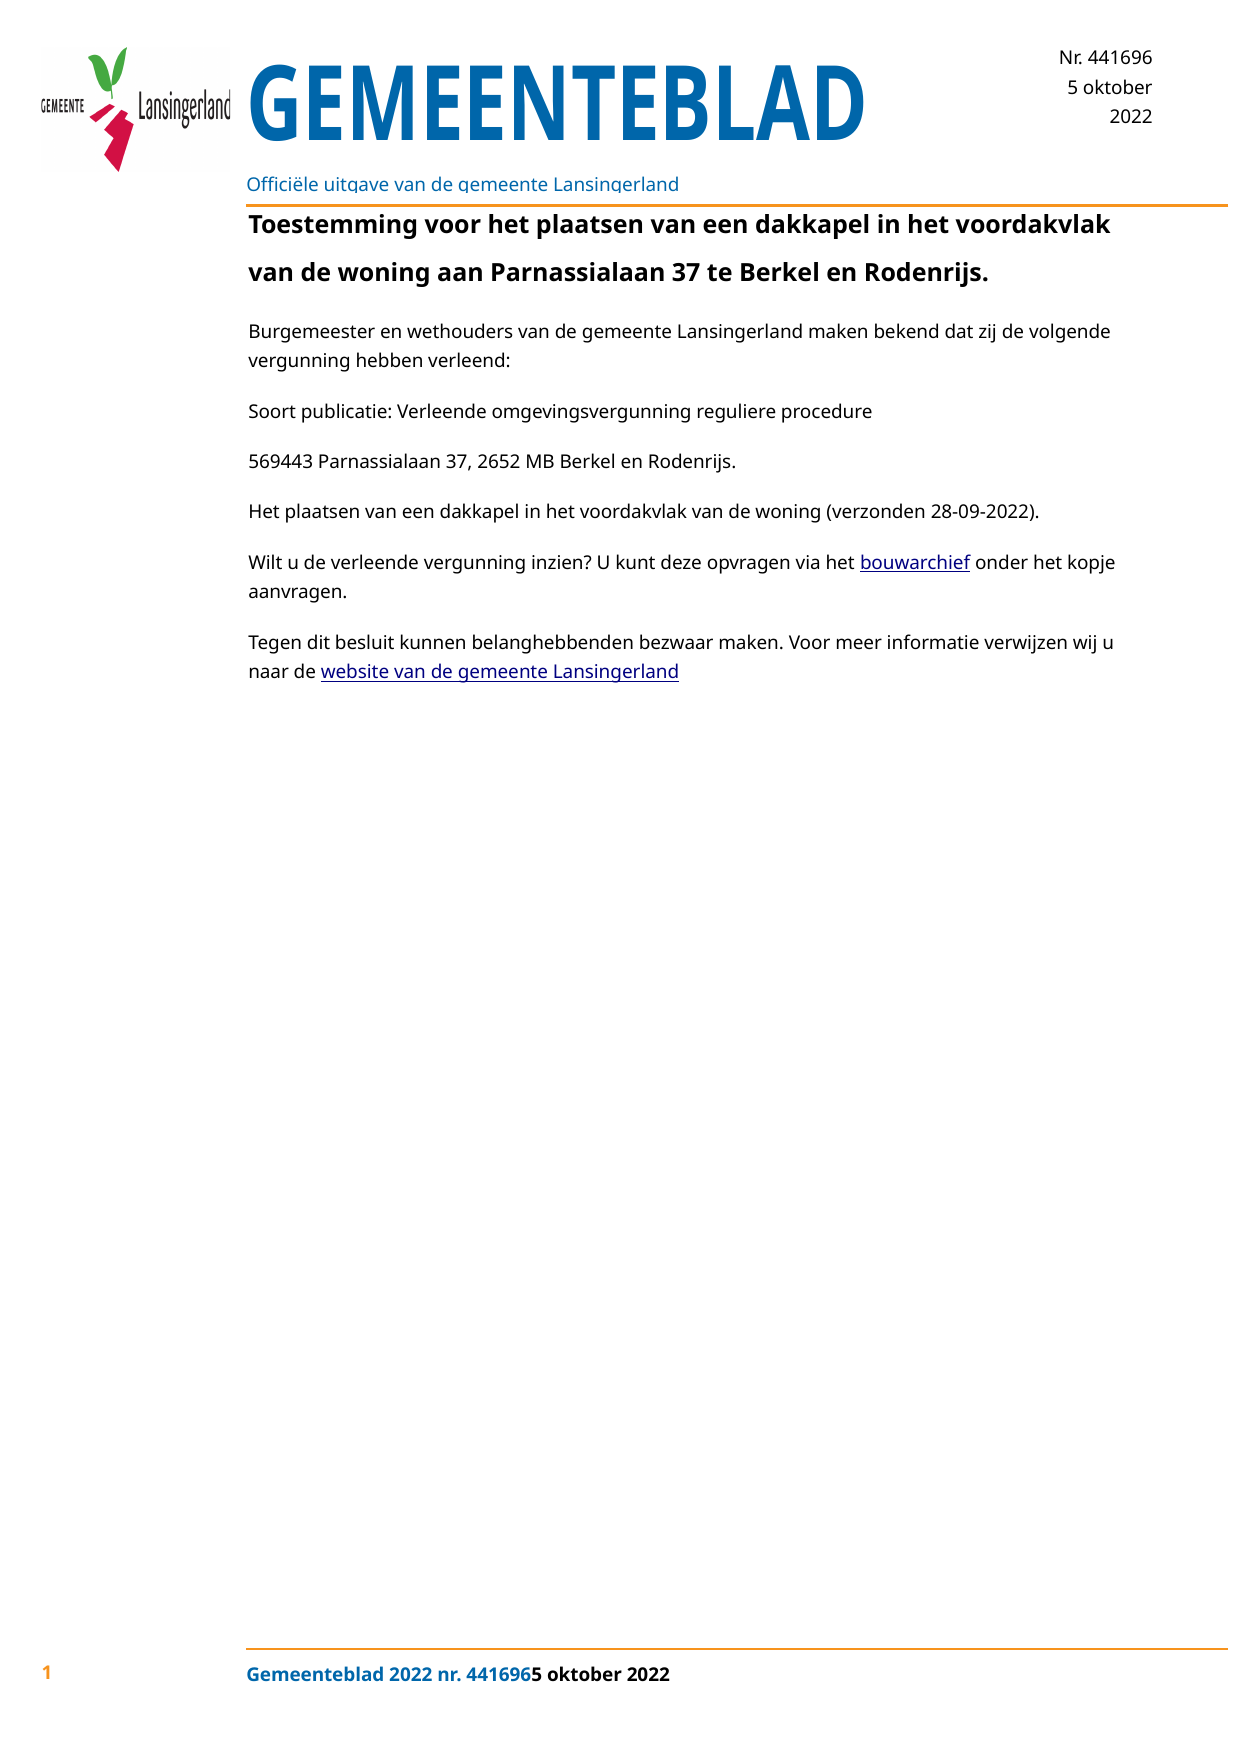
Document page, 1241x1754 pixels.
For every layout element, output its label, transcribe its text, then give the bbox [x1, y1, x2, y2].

text Wilt u de verleende vergunning inzien? U kunt deze opvragen via het bouwarchief onder het kopje aanvragen. [248, 549, 1152, 604]
text Burgemeester en wethouders van de gemeente Lansingerland maken bekend dat zij de volgende vergunning hebben verleend: [248, 318, 1152, 373]
text Het plaatsen van een dakkapel in het voordakvlak van de woning (verzonden 28-09-2022). [248, 499, 1152, 524]
text Toestemming voor het plaatsen van een dakkapel in het voordakvlak van de woning aan Parnassialaan 37 te Berkel en Rodenrijs. [248, 207, 1152, 288]
text 569443 Parnassialaan 37, 2652 MB Berkel en Rodenrijs. [248, 448, 1152, 474]
text Tegen dit besluit kunnen belanghebbenden bezwaar maken. Voor meer informatie verwijzen wij u naar de website van de gemeente Lansingerland [248, 629, 1152, 684]
text Soort publicatie: Verleende omgevingsvergunning reguliere procedure [248, 398, 1152, 424]
picture [41, 47, 231, 172]
